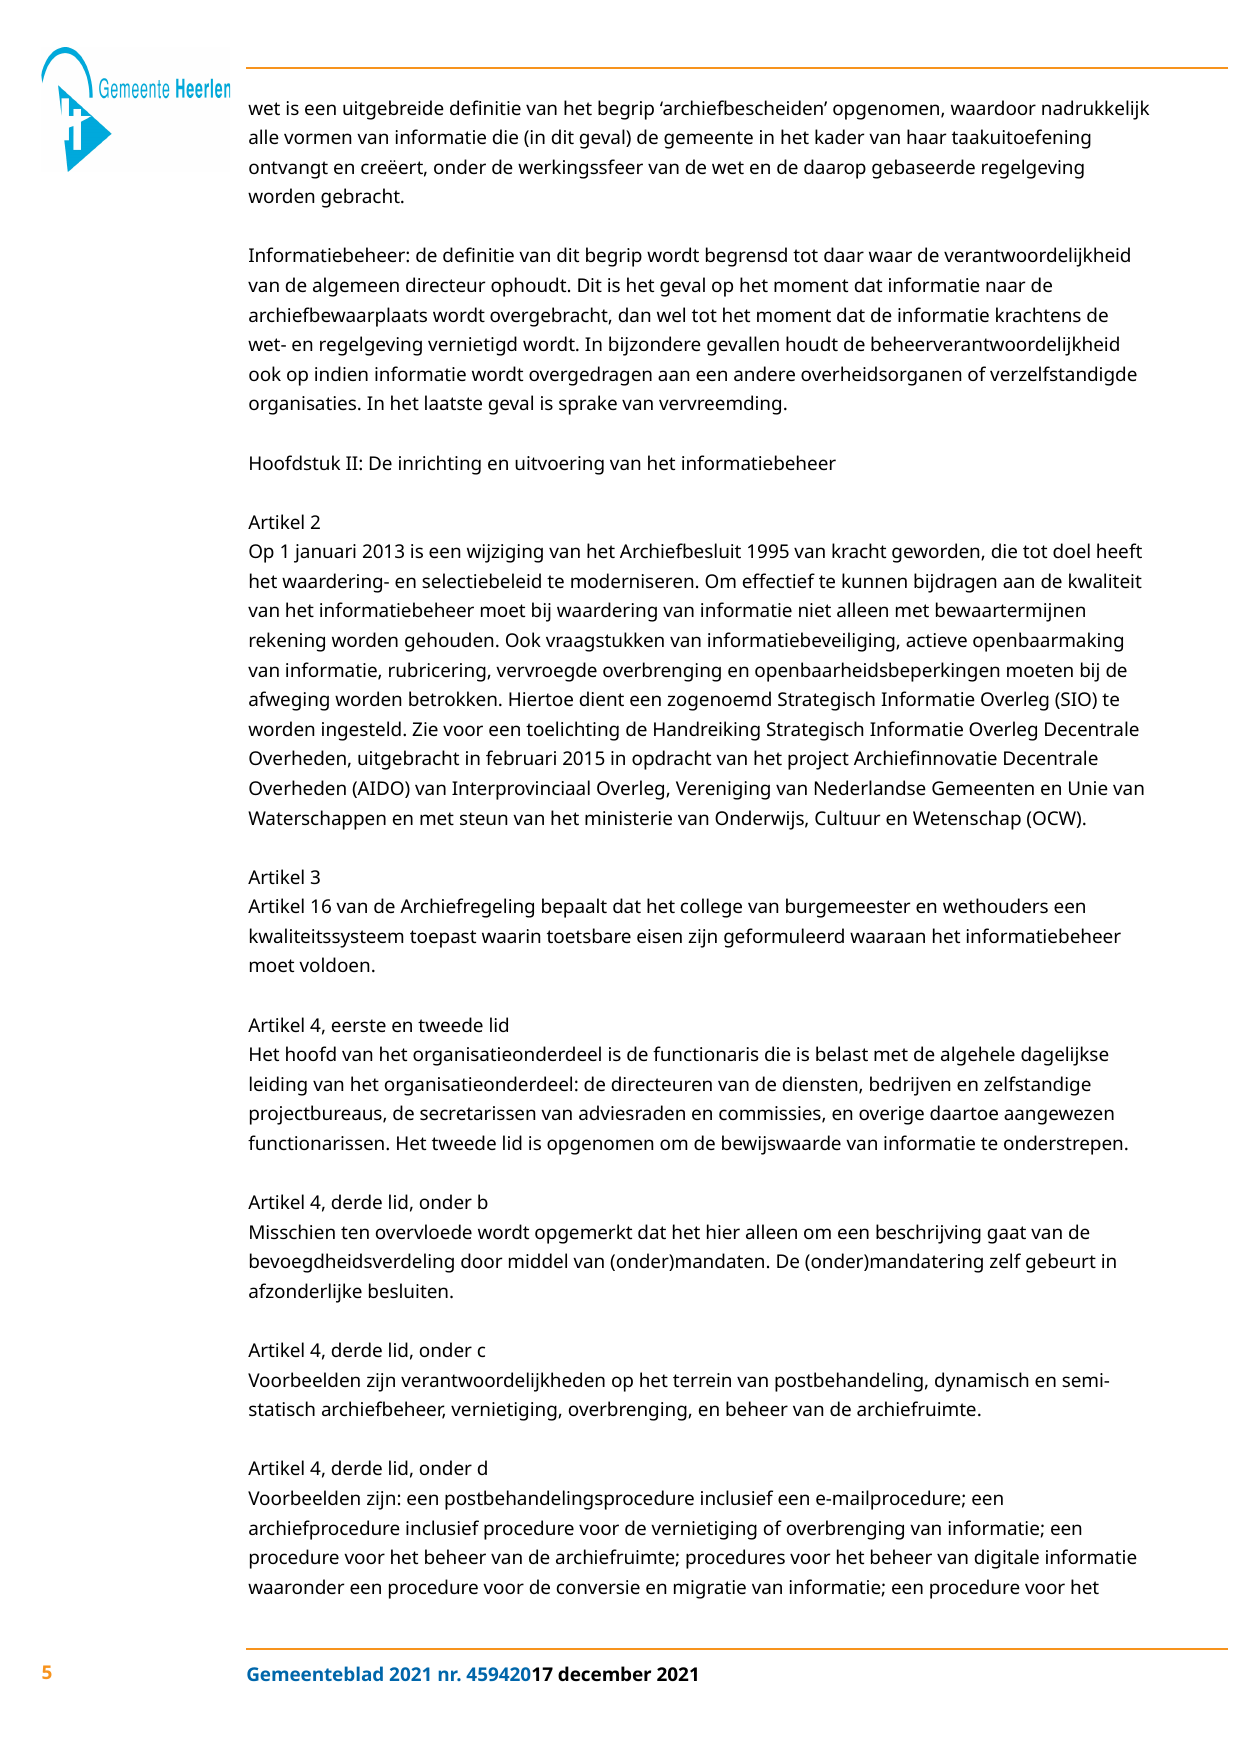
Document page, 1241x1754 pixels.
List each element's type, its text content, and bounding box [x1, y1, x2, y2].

text Artikel 4, derde lid, onder c [248, 1337, 1152, 1363]
picture [41, 47, 231, 172]
text Artikel 4, derde lid, onder b [248, 1189, 1152, 1215]
text Misschien ten overvloede wordt opgemerkt dat het hier alleen om een beschrijving gaat van de bevoegdheidsverdeling door middel van (onder)mandaten. De (onder)mandatering zelf gebeurt in afzonderlijke besluiten. [248, 1219, 1152, 1304]
text Artikel 4, derde lid, onder d [248, 1456, 1152, 1481]
text Artikel 16 van de Archiefregeling bepaalt dat het college van burgemeester en wethouders een kwaliteitssysteem toepast waarin toetsbare eisen zijn geformuleerd waaraan het informatiebeheer moet voldoen. [248, 893, 1152, 978]
text Op 1 januari 2013 is een wijziging van het Archiefbesluit 1995 van kracht geworden, die tot doel heeft het waardering- en selectiebeleid te moderniseren. Om effectief te kunnen bijdragen aan de kwaliteit van het informatiebeheer moet bij waardering van informatie niet alleen met bewaartermijnen rekening worden gehouden. Ook vraagstukken van informatiebeveiliging, actieve openbaarmaking van informatie, rubricering, vervroegde overbrenging en openbaarheidsbeperkingen moeten bij de afweging worden betrokken. Hiertoe dient een zogenoemd Strategisch Informatie Overleg (SIO) te worden ingesteld. Zie voor een toelichting de Handreiking Strategisch Informatie Overleg Decentrale Overheden, uitgebracht in februari 2015 in opdracht van het project Archiefinnovatie Decentrale Overheden (AIDO) van Interprovinciaal Overleg, Vereniging van Nederlandse Gemeenten en Unie van Waterschappen en met steun van het ministerie van Onderwijs, Cultuur en Wetenschap (OCW). [248, 538, 1152, 831]
text Artikel 4, eerste en tweede lid [248, 1012, 1152, 1038]
text Het hoofd van het organisatieonderdeel is de functionaris die is belast met de algehele dagelijkse leiding van het organisatieonderdeel: de directeuren van de diensten, bedrijven en zelfstandige projectbureaus, de secretarissen van adviesraden en commissies, en overige daartoe aangewezen functionarissen. Het tweede lid is opgenomen om de bewijswaarde van informatie te onderstrepen. [248, 1041, 1152, 1156]
text wet is een uitgebreide definitie van het begrip ‘archiefbescheiden’ opgenomen, waardoor nadrukkelijk alle vormen van informatie die (in dit geval) de gemeente in het kader van haar taakuitoefening ontvangt en creëert, onder de werkingssfeer van de wet en de daarop gebaseerde regelgeving worden gebracht. [248, 95, 1152, 209]
text Hoofdstuk II: De inrichting en uitvoering van het informatiebeheer [248, 450, 1152, 476]
text Artikel 3 [248, 864, 1152, 890]
text Voorbeelden zijn verantwoordelijkheden op het terrein van postbehandeling, dynamisch en semi-statisch archiefbeheer, vernietiging, overbrenging, en beheer van de archiefruimte. [248, 1367, 1152, 1422]
text Informatiebeheer: de definitie van dit begrip wordt begrensd tot daar waar de verantwoordelijkheid van de algemeen directeur ophoudt. Dit is het geval op het moment dat informatie naar de archiefbewaarplaats wordt overgebracht, dan wel tot het moment dat de informatie krachtens de wet- en regelgeving vernietigd wordt. In bijzondere gevallen houdt de beheerverantwoordelijkheid ook op indien informatie wordt overgedragen aan een andere overheidsorganen of verzelfstandigde organisaties. In het laatste geval is sprake van vervreemding. [248, 243, 1152, 416]
text Artikel 2 [248, 509, 1152, 535]
text Voorbeelden zijn: een postbehandelingsprocedure inclusief een e-mailprocedure; een archiefprocedure inclusief procedure voor de vernietiging of overbrenging van informatie; een procedure voor het beheer van de archiefruimte; procedures voor het beheer van digitale informatie waaronder een procedure voor de conversie en migratie van informatie; een procedure voor het [248, 1485, 1152, 1600]
picture [41, 47, 59, 70]
